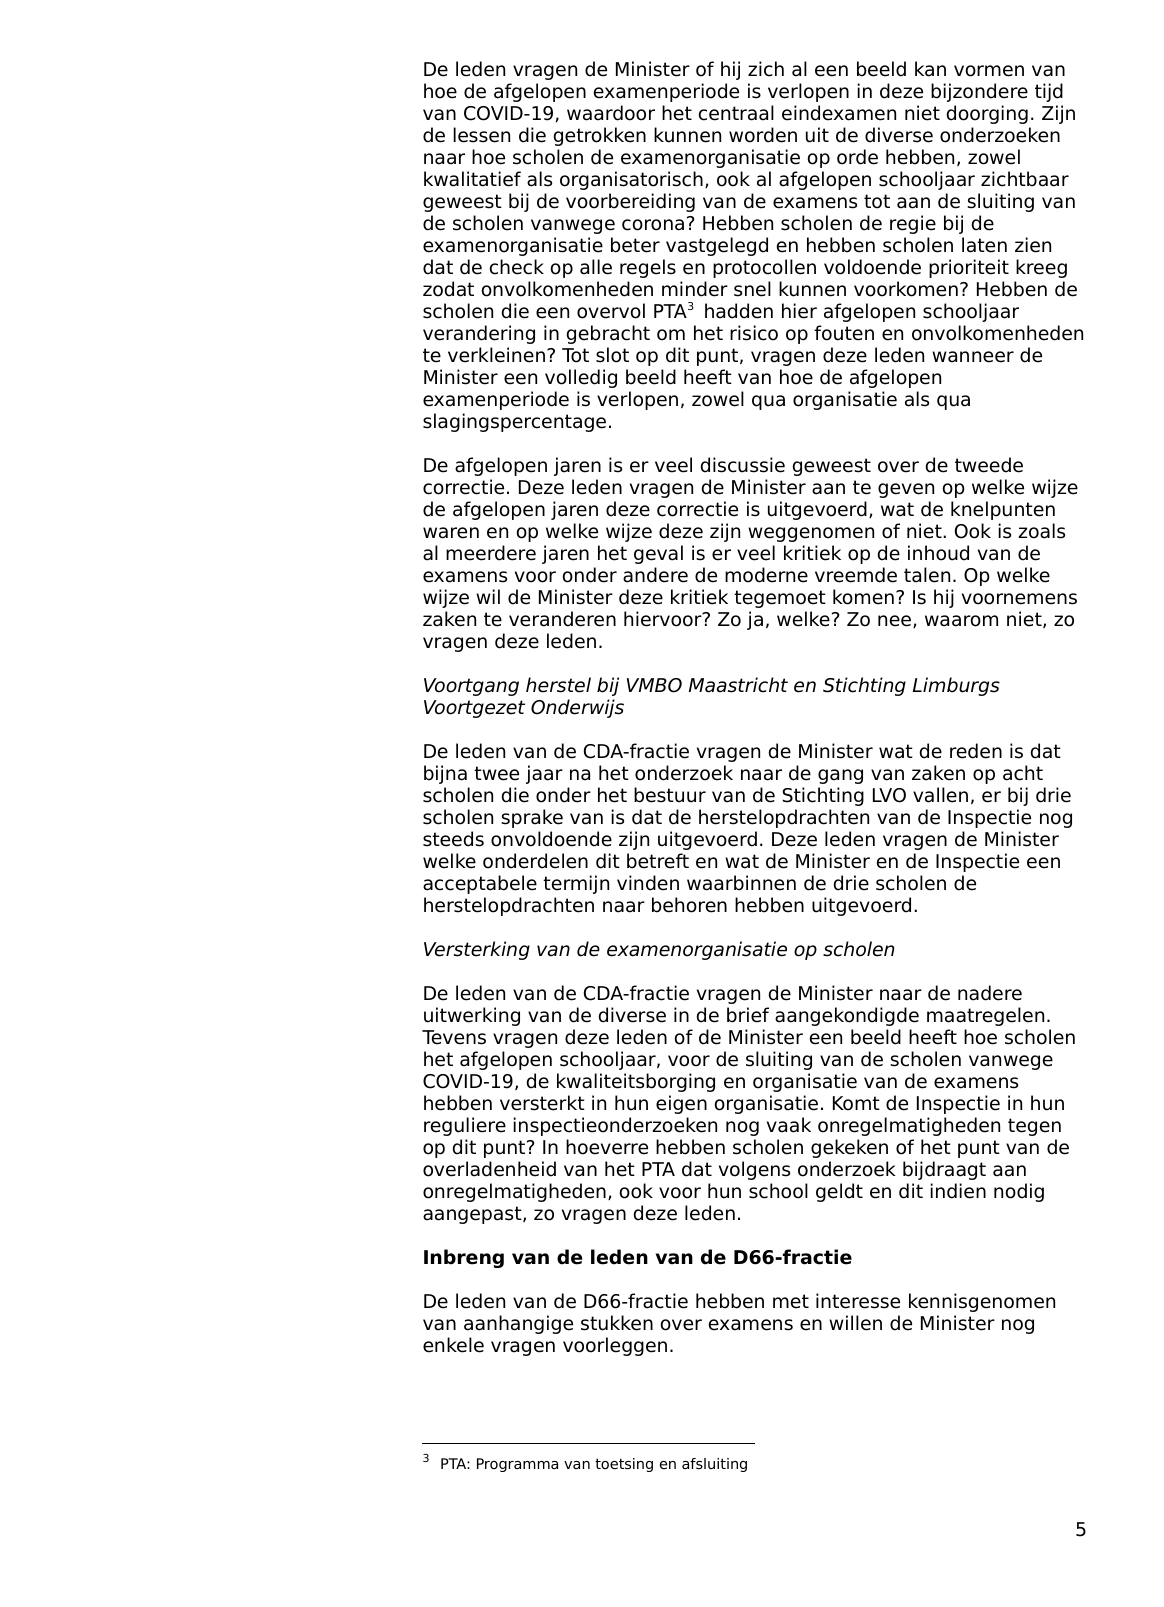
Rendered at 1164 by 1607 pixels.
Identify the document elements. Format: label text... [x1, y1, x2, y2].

subtitle Voortgang herstel bij VMBO Maastricht en Stichting Limburgs Voortgezet Onderwijs [422, 675, 1087, 719]
text PTA: Programma van toetsing en afsluiting [422, 1452, 1087, 1474]
subtitle Versterking van de examenorganisatie op scholen [422, 939, 1087, 961]
subtitle Inbreng van de leden van de D66-fractie [422, 1247, 1087, 1269]
text De leden vragen de Minister of hij zich al een beeld kan vormen van hoe de afgelopen examenperiode is verlopen in deze bijzondere tijd van COVID-19, waardoor het centraal eindexamen niet doorging. Zijn de lessen die getrokken kunnen worden uit de diverse onderzoeken naar hoe scholen de examenorganisatie op orde hebben, zowel kwalitatief als organisatorisch, ook al afgelopen schooljaar zichtbaar geweest bij de voorbereiding van de examens tot aan de sluiting van de scholen vanwege corona? Hebben scholen de regie bij de examenorganisatie beter vastgelegd en hebben scholen laten zien dat de check op alle regels en protocollen voldoende prioriteit kreeg zodat onvolkomenheden minder snel kunnen voorkomen? Hebben de scholen die een overvol PTA hadden hier afgelopen schooljaar verandering in gebracht om het risico op fouten en onvolkomenheden te verkleinen? Tot slot op dit punt, vragen deze leden wanneer de Minister een volledig beeld heeft van hoe de afgelopen examenperiode is verlopen, zowel qua organisatie als qua slagingspercentage. [422, 59, 1087, 433]
text De afgelopen jaren is er veel discussie geweest over de tweede correctie. Deze leden vragen de Minister aan te geven op welke wijze de afgelopen jaren deze correctie is uitgevoerd, wat de knelpunten waren en op welke wijze deze zijn weggenomen of niet. Ook is zoals al meerdere jaren het geval is er veel kritiek op de inhoud van de examens voor onder andere de moderne vreemde talen. Op welke wijze wil de Minister deze kritiek tegemoet komen? Is hij voornemens zaken te veranderen hiervoor? Zo ja, welke? Zo nee, waarom niet, zo vragen deze leden. [422, 455, 1087, 653]
text De leden van de D66-fractie hebben met interesse kennisgenomen van aanhangige stukken over examens en willen de Minister nog enkele vragen voorleggen. [422, 1291, 1087, 1357]
text De leden van de CDA-fractie vragen de Minister wat de reden is dat bijna twee jaar na het onderzoek naar de gang van zaken op acht scholen die onder het bestuur van de Stichting LVO vallen, er bij drie scholen sprake van is dat de herstelopdrachten van de Inspectie nog steeds onvoldoende zijn uitgevoerd. Deze leden vragen de Minister welke onderdelen dit betreft en wat de Minister en de Inspectie een acceptabele termijn vinden waarbinnen de drie scholen de herstelopdrachten naar behoren hebben uitgevoerd. [422, 741, 1087, 917]
text De leden van de CDA-fractie vragen de Minister naar de nadere uitwerking van de diverse in de brief aangekondigde maatregelen. Tevens vragen deze leden of de Minister een beeld heeft hoe scholen het afgelopen schooljaar, voor de sluiting van de scholen vanwege COVID-19, de kwaliteitsborging en organisatie van de examens hebben versterkt in hun eigen organisatie. Komt de Inspectie in hun reguliere inspectieonderzoeken nog vaak onregelmatigheden tegen op dit punt? In hoeverre hebben scholen gekeken of het punt van de overladenheid van het PTA dat volgens onderzoek bijdraagt aan onregelmatigheden, ook voor hun school geldt en dit indien nodig aangepast, zo vragen deze leden. [422, 983, 1087, 1225]
